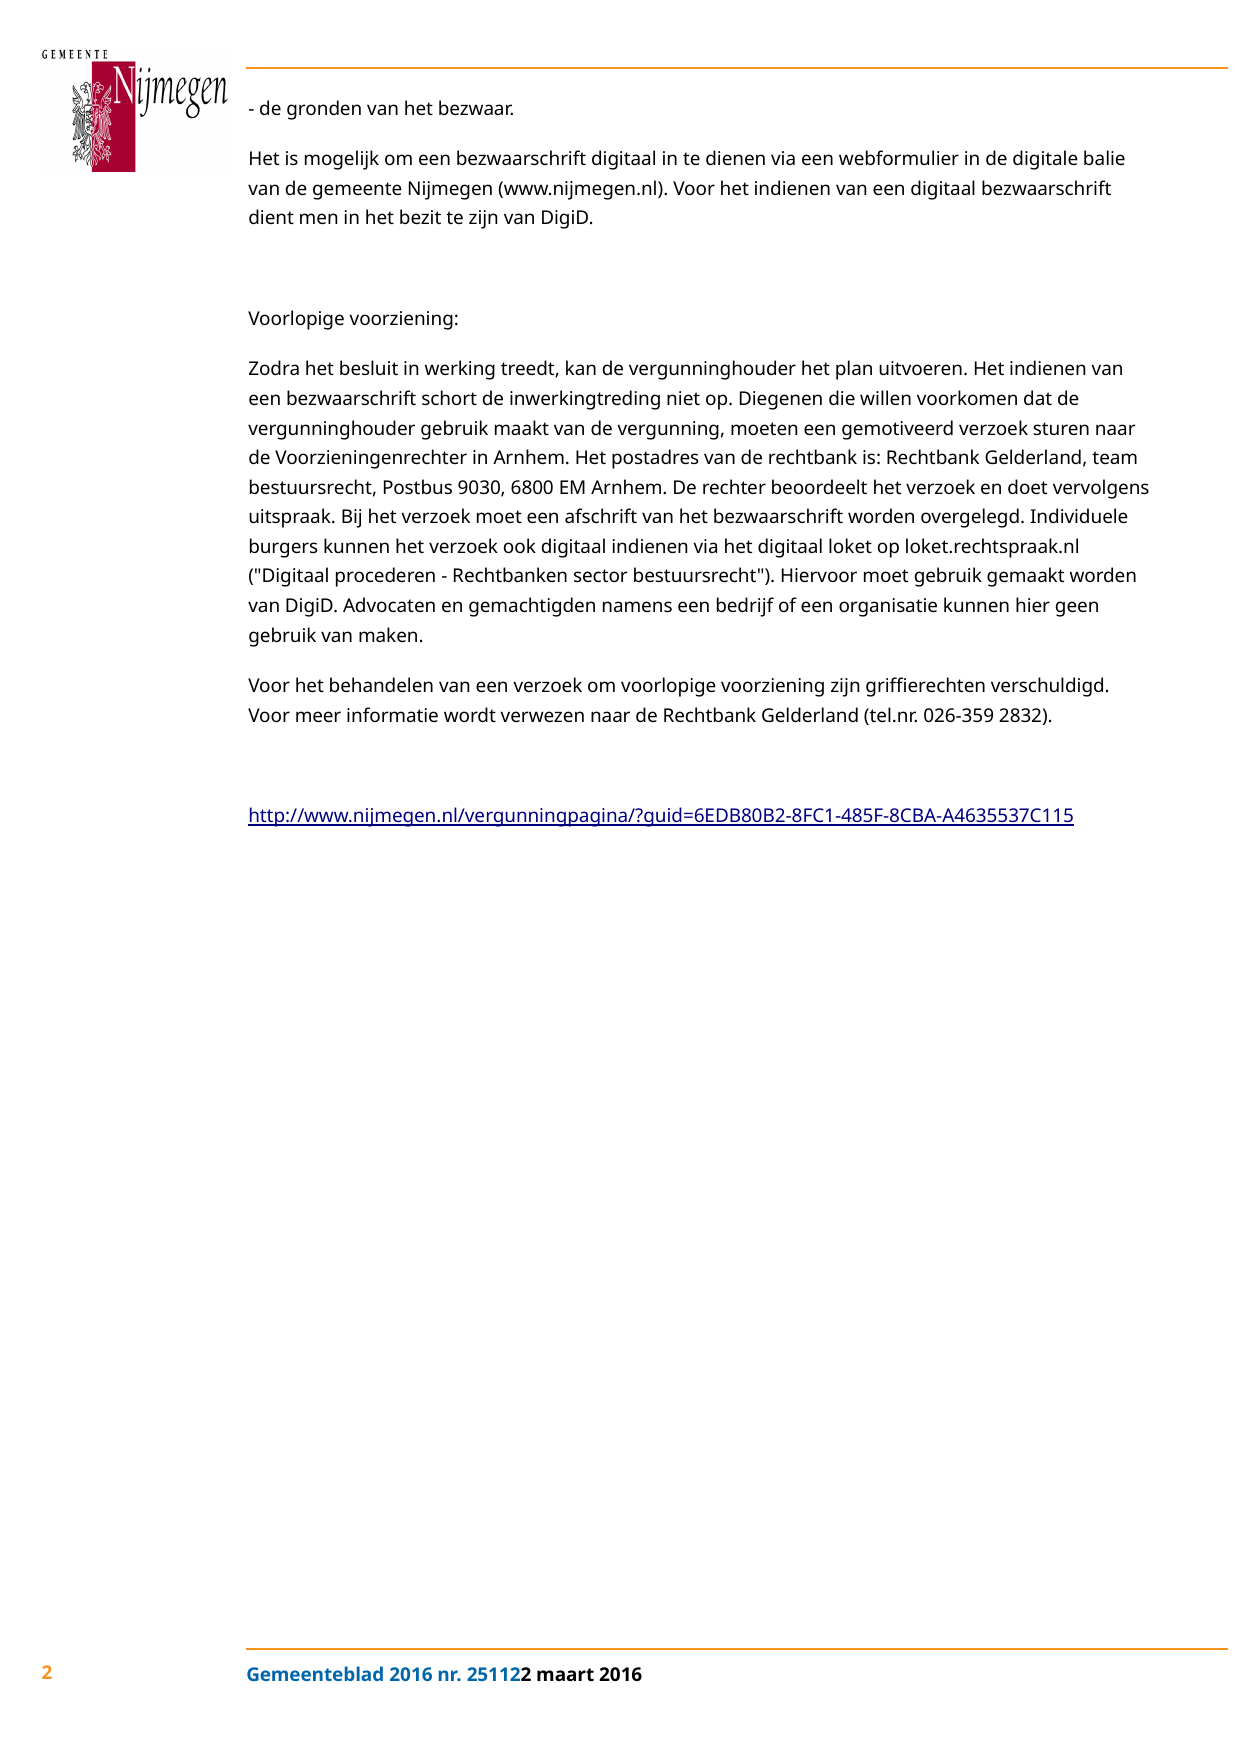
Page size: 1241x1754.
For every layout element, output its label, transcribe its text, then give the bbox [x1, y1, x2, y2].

text Voor het behandelen van een verzoek om voorlopige voorziening zijn griffierechten verschuldigd. Voor meer informatie wordt verwezen naar de Rechtbank Gelderland (tel.nr. 026-359 2832). [248, 672, 1152, 728]
text http://www.nijmegen.nl/vergunningpagina/?guid=6EDB80B2-8FC1-485F-8CBA-A4635537C115 [248, 803, 1152, 828]
text - de gronden van het bezwaar. [248, 95, 1152, 121]
text Het is mogelijk om een bezwaarschrift digitaal in te dienen via een webformulier in de digitale balie van de gemeente Nijmegen (www.nijmegen.nl). Voor het indienen van een digitaal bezwaarschrift dient men in het bezit te zijn van DigiD. [248, 145, 1152, 230]
picture [41, 47, 231, 172]
text Zodra het besluit in werking treedt, kan de vergunninghouder het plan uitvoeren. Het indienen van een bezwaarschrift schort de inwerkingtreding niet op. Diegenen die willen voorkomen dat de vergunninghouder gebruik maakt van de vergunning, moeten een gemotiveerd verzoek sturen naar de Voorzieningenrechter in Arnhem. Het postadres van de rechtbank is: Rechtbank Gelderland, team bestuursrecht, Postbus 9030, 6800 EM Arnhem. De rechter beoordeelt het verzoek en doet vervolgens uitspraak. Bij het verzoek moet een afschrift van het bezwaarschrift worden overgelegd. Individuele burgers kunnen het verzoek ook digitaal indienen via het digitaal loket op loket.rechtspraak.nl ("Digitaal procederen - Rechtbanken sector bestuursrecht"). Hiervoor moet gebruik gemaakt worden van DigiD. Advocaten en gemachtigden namens een bedrijf of een organisatie kunnen hier geen gebruik van maken. [248, 356, 1152, 648]
text Voorlopige voorziening: [248, 305, 1152, 331]
